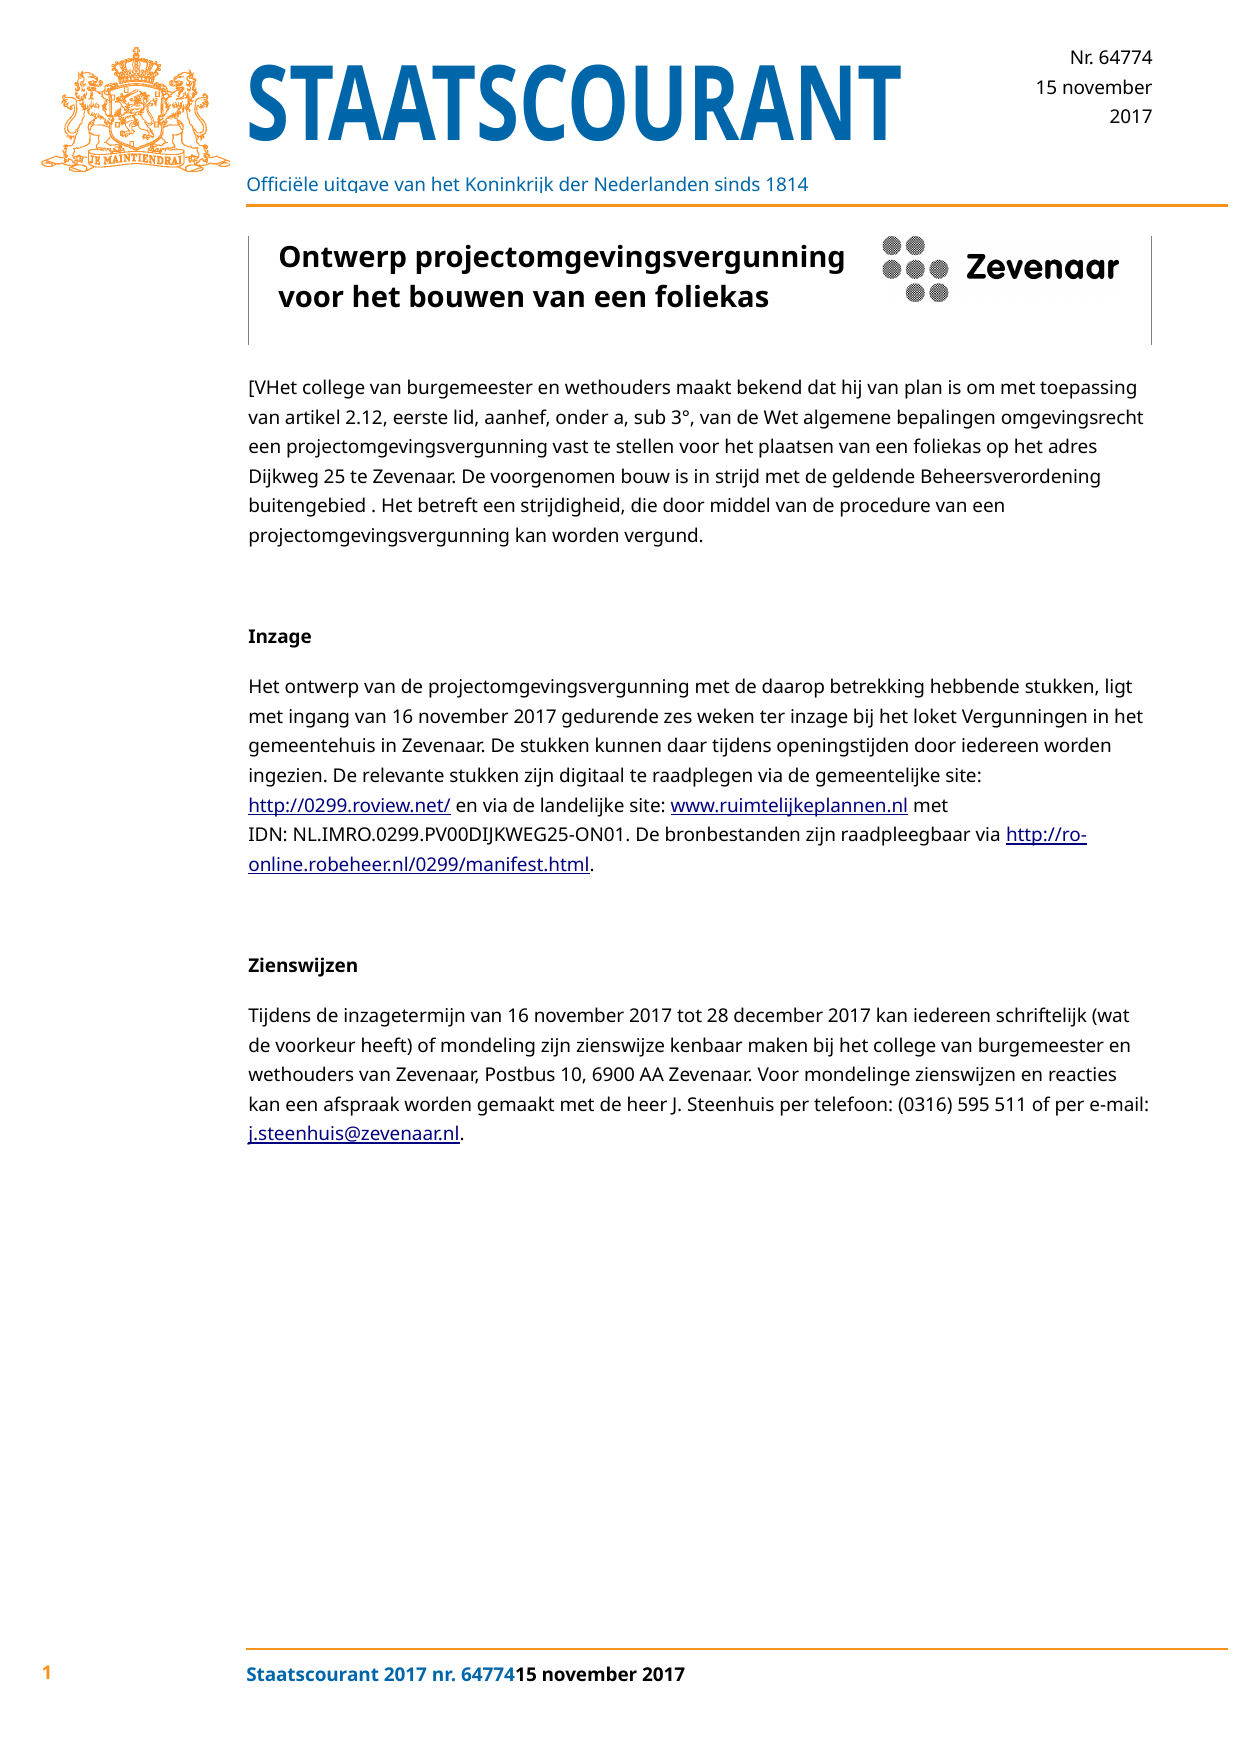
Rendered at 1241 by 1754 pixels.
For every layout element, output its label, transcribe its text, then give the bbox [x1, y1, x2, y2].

text Inzage [248, 623, 1152, 649]
text Zienswijzen [248, 952, 1152, 977]
text Tijdens de inzagetermijn van 16 november 2017 tot 28 december 2017 kan iedereen schriftelijk (wat de voorkeur heeft) of mondeling zijn zienswijze kenbaar maken bij het college van burgemeester en wethouders van Zevenaar, Postbus 10, 6900 AA Zevenaar. Voor mondelinge zienswijzen en reacties kan een afspraak worden gemaakt met de heer J. Steenhuis per telefoon: (0316) 595 511 of per e-mail: j.steenhuis@zevenaar.nl. [248, 1002, 1152, 1146]
table_header [850, 236, 1151, 345]
picture [41, 47, 231, 172]
text [VHet college van burgemeester en wethouders maakt bekend dat hij van plan is om met toepassing van artikel 2.12, eerste lid, aanhef, onder a, sub 3°, van de Wet algemene bepalingen omgevingsrecht een projectomgevingsvergunning vast te stellen voor het plaatsen van een foliekas op het adres Dijkweg 25 te Zevenaar. De voorgenomen bouw is in strijd met de geldende Beheersverordening buitengebied . Het betreft een strijdigheid, die door middel van de procedure van een projectomgevingsvergunning kan worden vergund. [248, 374, 1152, 548]
table_header Ontwerp projectomgevingsvergunning voor het bouwen van een foliekas [249, 236, 850, 345]
text Het ontwerp van de projectomgevingsvergunning met de daarop betrekking hebbende stukken, ligt met ingang van 16 november 2017 gedurende zes weken ter inzage bij het loket Vergunningen in het gemeentehuis in Zevenaar. De stukken kunnen daar tijdens openingstijden door iedereen worden ingezien. De relevante stukken zijn digitaal te raadplegen via de gemeentelijke site: http://0299.roview.net/ en via de landelijke site: www.ruimtelijkeplannen.nl met IDN: NL.IMRO.0299.PV00DIJKWEG25-ON01. De bronbestanden zijn raadpleegbaar via http://ro-online.robeheer.nl/0299/manifest.html. [248, 673, 1152, 877]
picture [882, 236, 1119, 302]
